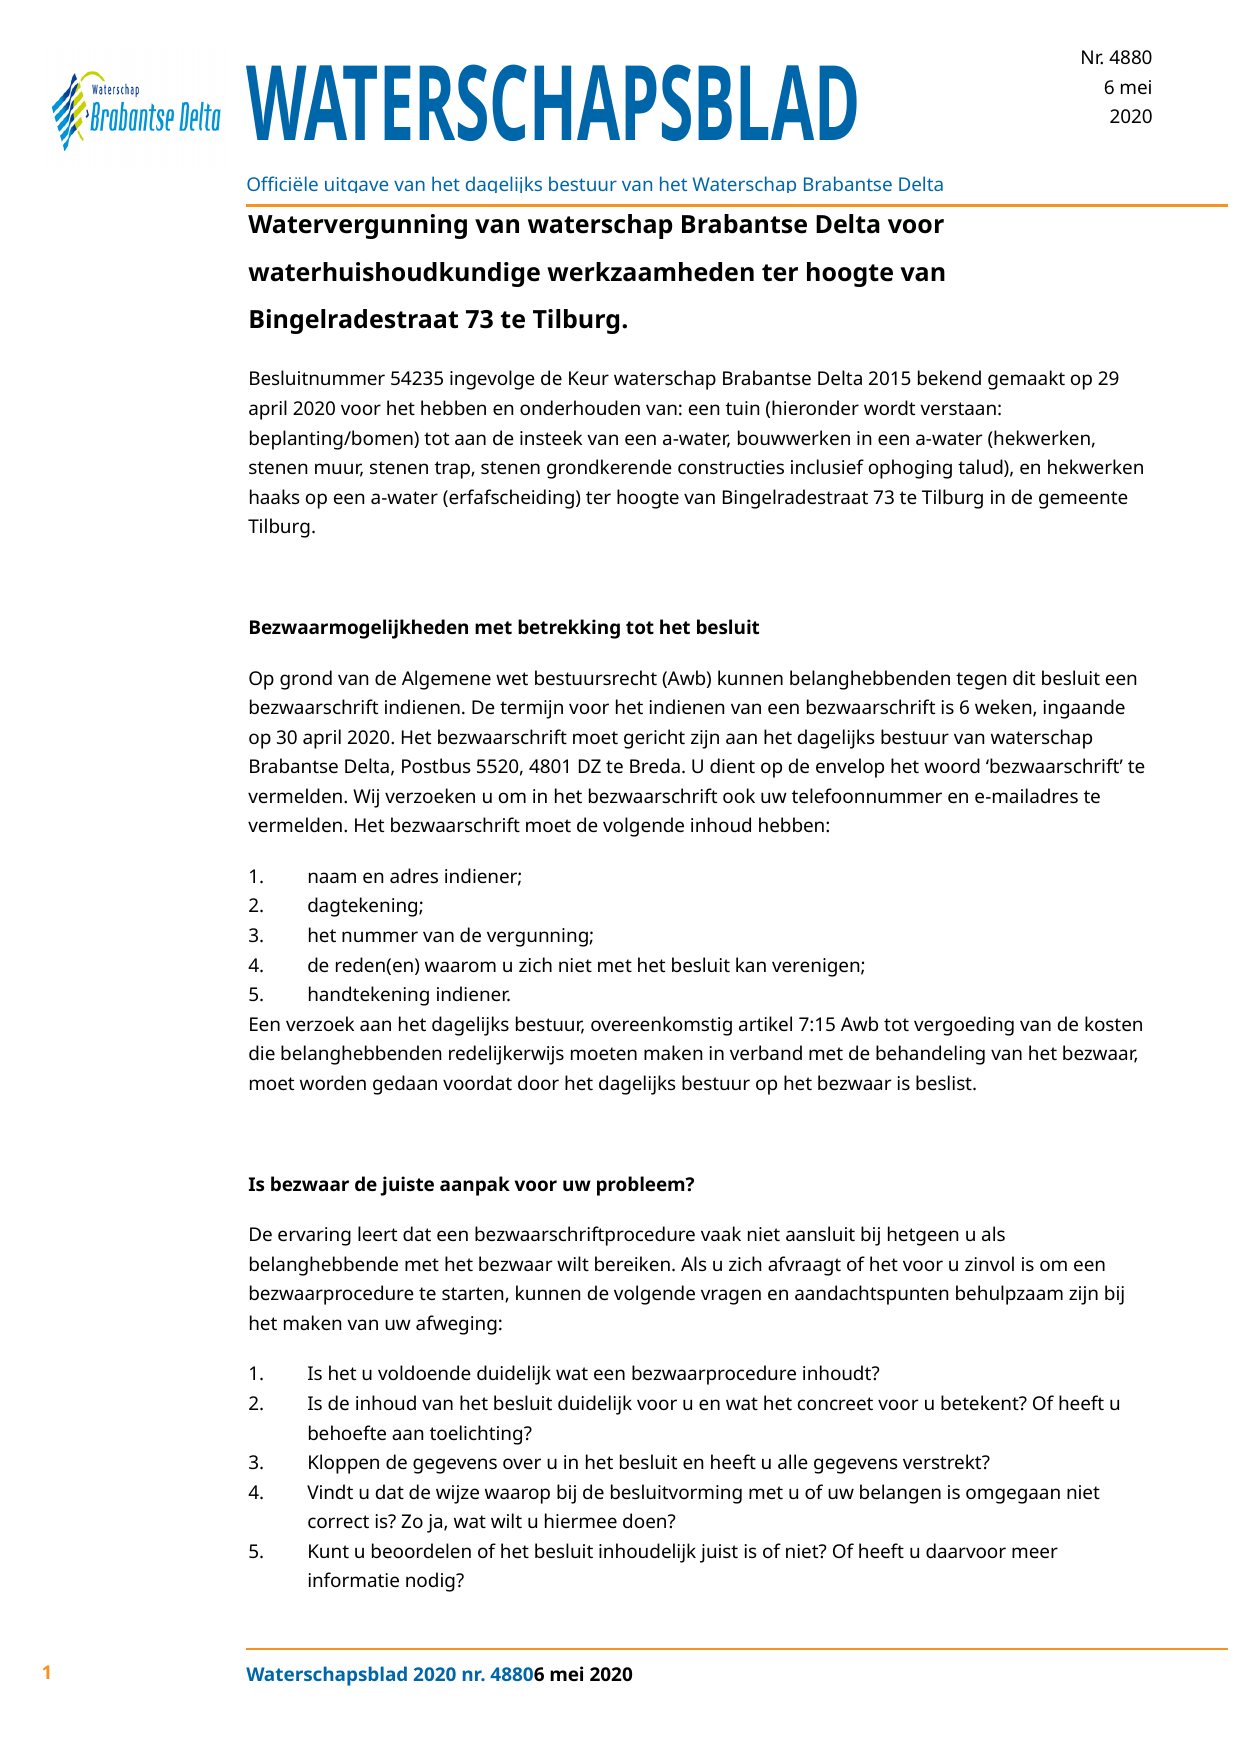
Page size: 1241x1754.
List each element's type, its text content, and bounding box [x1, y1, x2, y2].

picture [41, 47, 231, 172]
text Op grond van de Algemene wet bestuursrecht (Awb) kunnen belanghebbenden tegen dit besluit een bezwaarschrift indienen. De termijn voor het indienen van een bezwaarschrift is 6 weken, ingaande op 30 april 2020. Het bezwaarschrift moet gericht zijn aan het dagelijks bestuur van waterschap Brabantse Delta, Postbus 5520, 4801 DZ te Breda. U dient op de envelop het woord ‘bezwaarschrift’ te vermelden. Wij verzoeken u om in het bezwaarschrift ook uw telefoonnummer en e‑mailadres te vermelden. Het bezwaarschrift moet de volgende inhoud hebben: [248, 665, 1152, 838]
text Is bezwaar de juiste aanpak voor uw probleem? [248, 1171, 1152, 1197]
list Vindt u dat de wijze waarop bij de besluitvorming met u of uw belangen is omgegaan niet correct is? Zo ja, wat wilt u hiermee doen? [248, 1479, 1152, 1534]
text Watervergunning van waterschap Brabantse Delta voor waterhuishoudkundige werkzaamheden ter hoogte van Bingelradestraat 73 te Tilburg. [248, 207, 1152, 336]
list dagtekening; [248, 893, 1152, 918]
list naam en adres indiener; [248, 863, 1152, 889]
list Kunt u beoordelen of het besluit inhoudelijk juist is of niet? Of heeft u daarvoor meer informatie nodig? [248, 1538, 1152, 1593]
list Is het u voldoende duidelijk wat een bezwaarprocedure inhoudt? [248, 1361, 1152, 1386]
list het nummer van de vergunning; [248, 922, 1152, 948]
list Is de inhoud van het besluit duidelijk voor u en wat het concreet voor u betekent? Of heeft u behoefte aan toelichting? [248, 1390, 1152, 1445]
list de reden(en) waarom u zich niet met het besluit kan verenigen; [248, 952, 1152, 977]
text Een verzoek aan het dagelijks bestuur, overeenkomstig artikel 7:15 Awb tot vergoeding van de kosten die belanghebbenden redelijkerwijs moeten maken in verband met de behandeling van het bezwaar, moet worden gedaan voordat door het dagelijks bestuur op het bezwaar is beslist. [248, 1011, 1152, 1096]
list Kloppen de gegevens over u in het besluit en heeft u alle gegevens verstrekt? [248, 1449, 1152, 1475]
text Bezwaarmogelijkheden met betrekking tot het besluit [248, 614, 1152, 640]
text De ervaring leert dat een bezwaarschriftprocedure vaak niet aansluit bij hetgeen u als belanghebbende met het bezwaar wilt bereiken. Als u zich afvraagt of het voor u zinvol is om een bezwaarprocedure te starten, kunnen de volgende vragen en aandachtspunten behulpzaam zijn bij het maken van uw afweging: [248, 1221, 1152, 1336]
list handtekening indiener. [248, 981, 1152, 1007]
text Besluitnummer 54235 ingevolge de Keur waterschap Brabantse Delta 2015 bekend gemaakt op 29 april 2020 voor het hebben en onderhouden van: een tuin (hieronder wordt verstaan: beplanting/bomen) tot aan de insteek van een a-water, bouwwerken in een a-water (hekwerken, stenen muur, stenen trap, stenen grondkerende constructies inclusief ophoging talud), en hekwerken haaks op een a-water (erfafscheiding) ter hoogte van Bingelradestraat 73 te Tilburg in de gemeente Tilburg. [248, 366, 1152, 539]
